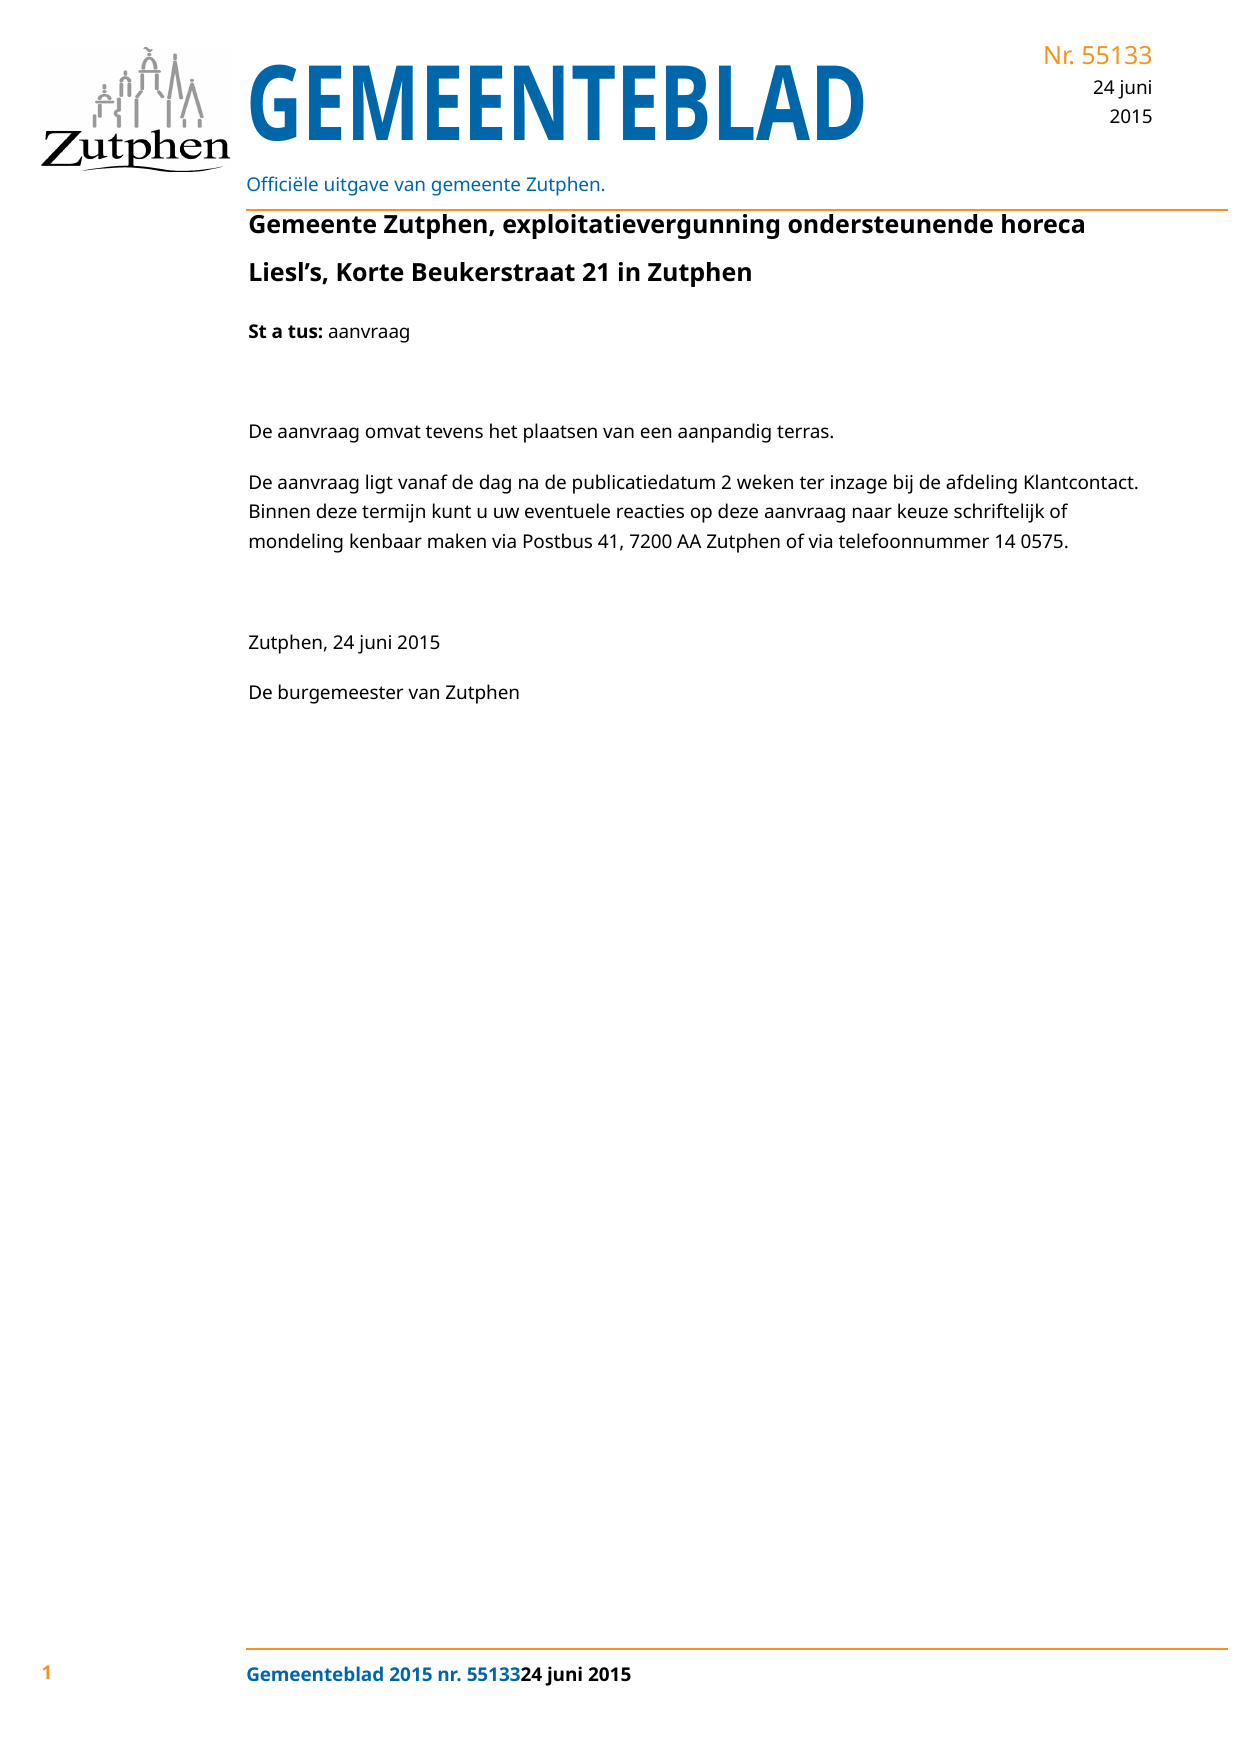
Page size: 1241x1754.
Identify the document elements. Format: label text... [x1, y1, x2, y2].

picture [41, 47, 231, 172]
text De aanvraag ligt vanaf de dag na de publicatiedatum 2 weken ter inzage bij de afdeling Klantcontact. Binnen deze termijn kunt u uw eventuele reacties op deze aanvraag naar keuze schriftelijk of mondeling kenbaar maken via Postbus 41, 7200 AA Zutphen of via telefoonnummer 14 0575. [248, 469, 1152, 554]
text St a tus: aanvraag [248, 318, 1152, 344]
text De aanvraag omvat tevens het plaatsen van een aanpandig terras. [248, 419, 1152, 444]
text De burgemeester van Zutphen [248, 679, 1152, 705]
text Gemeente Zutphen, exploitatievergunning ondersteunende horeca Liesl’s, Korte Beukerstraat 21 in Zutphen [248, 211, 1152, 288]
text Zutphen, 24 juni 2015 [248, 629, 1152, 655]
